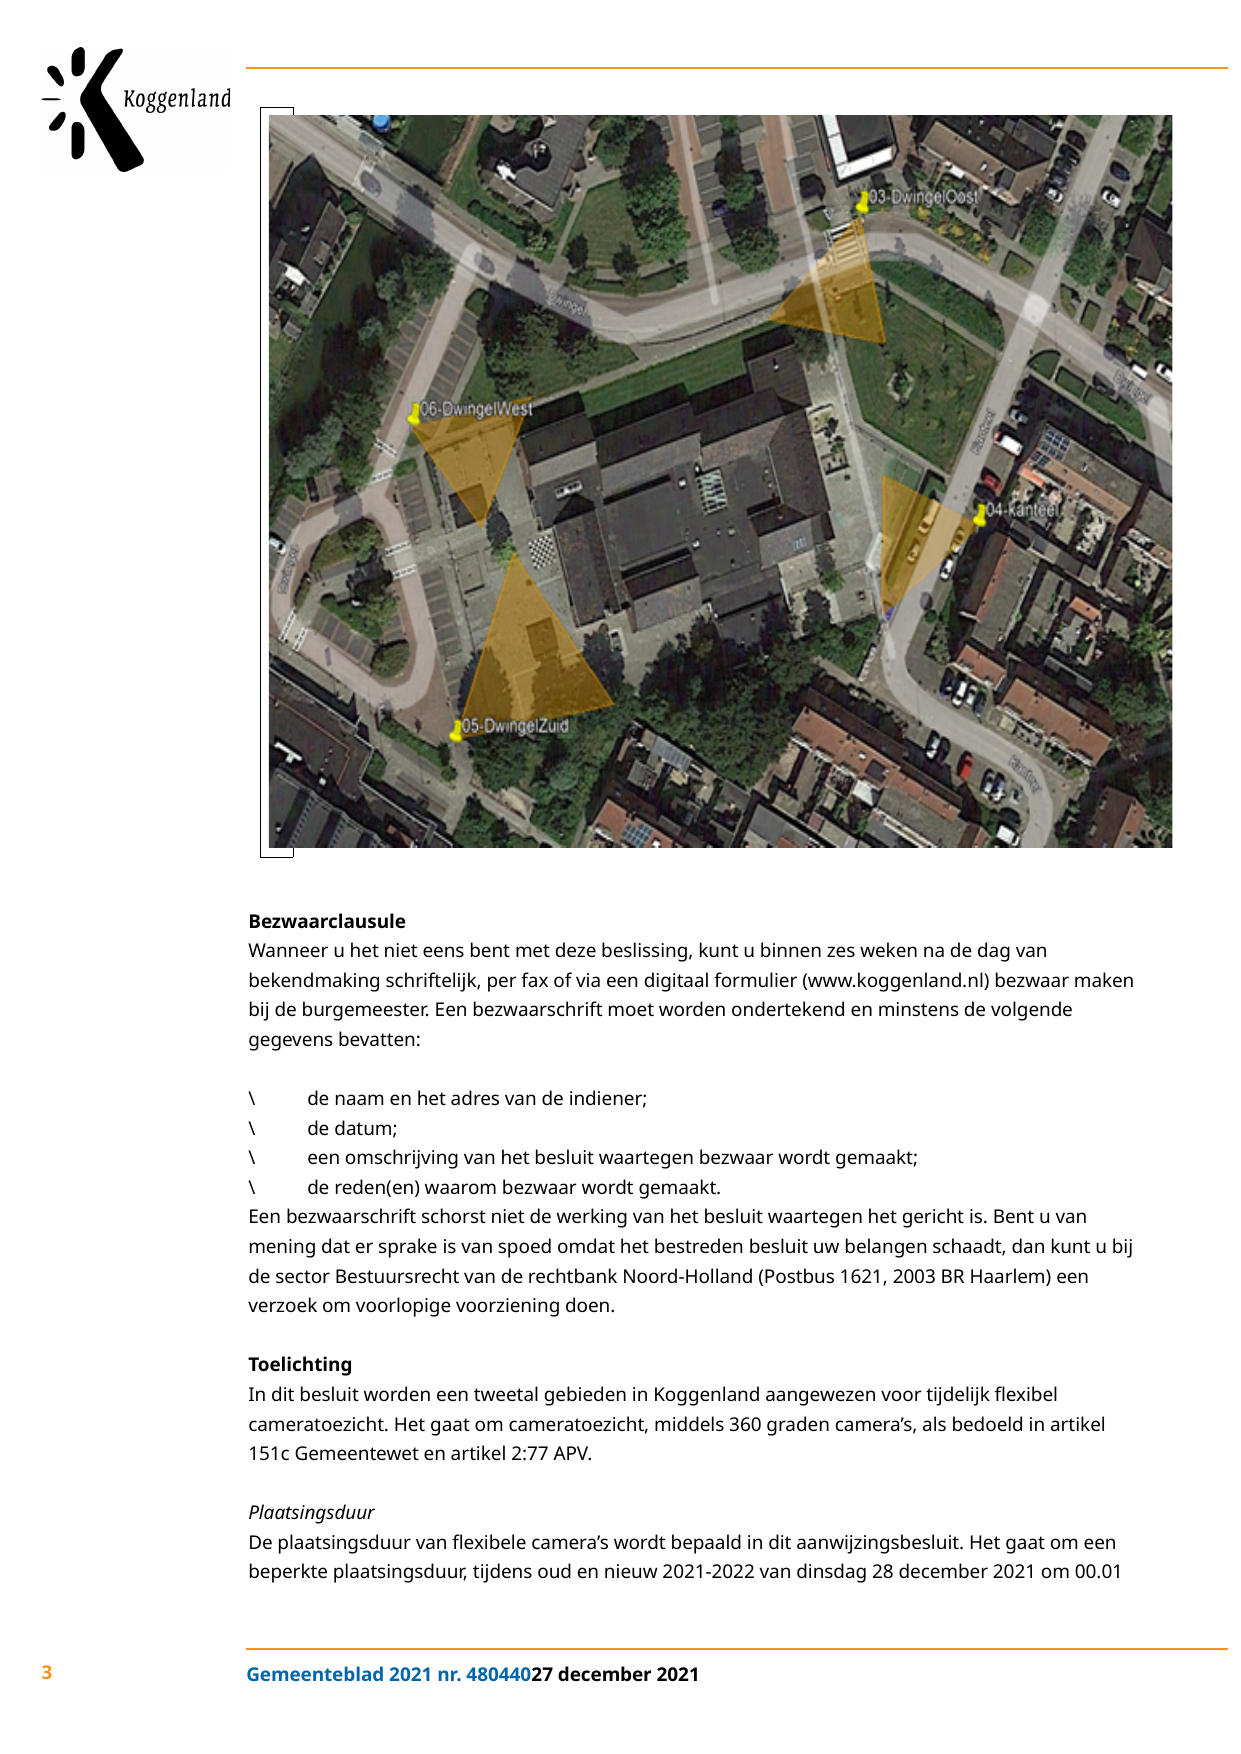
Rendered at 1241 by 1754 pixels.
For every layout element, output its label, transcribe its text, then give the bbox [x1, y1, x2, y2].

list de naam en het adres van de indiener; [248, 1085, 1152, 1111]
text Toelichting [248, 1352, 1152, 1377]
picture [268, 115, 1173, 848]
list een omschrijving van het besluit waartegen bezwaar wordt gemaakt; [248, 1144, 1152, 1170]
list de reden(en) waarom bezwaar wordt gemaakt. [248, 1174, 1152, 1200]
text Een bezwaarschrift schorst niet de werking van het besluit waartegen het gericht is. Bent u van mening dat er sprake is van spoed omdat het bestreden besluit uw belangen schaadt, dan kunt u bij de sector Bestuursrecht van de rechtbank Noord-Holland (Postbus 1621, 2003 BR Haarlem) een verzoek om voorlopige voorziening doen. [248, 1204, 1152, 1318]
list de datum; [248, 1115, 1152, 1141]
text Bezwaarclausule [248, 908, 1152, 933]
picture [41, 47, 231, 172]
text In dit besluit worden een tweetal gebieden in Koggenland aangewezen voor tijdelijk flexibel cameratoezicht. Het gaat om cameratoezicht, middels 360 graden camera’s, als bedoeld in artikel 151c Gemeentewet en artikel 2:77 APV. [248, 1381, 1152, 1466]
text Wanneer u het niet eens bent met deze beslissing, kunt u binnen zes weken na de dag van bekendmaking schriftelijk, per fax of via een digitaal formulier (www.koggenland.nl) bezwaar maken bij de burgemeester. Een bezwaarschrift moet worden ondertekend en minstens de volgende gegevens bevatten: [248, 937, 1152, 1052]
text Plaatsingsduur [248, 1499, 1152, 1525]
text De plaatsingsduur van flexibele camera’s wordt bepaald in dit aanwijzingsbesluit. Het gaat om een beperkte plaatsingsduur, tijdens oud en nieuw 2021-2022 van dinsdag 28 december 2021 om 00.01 [248, 1529, 1152, 1584]
